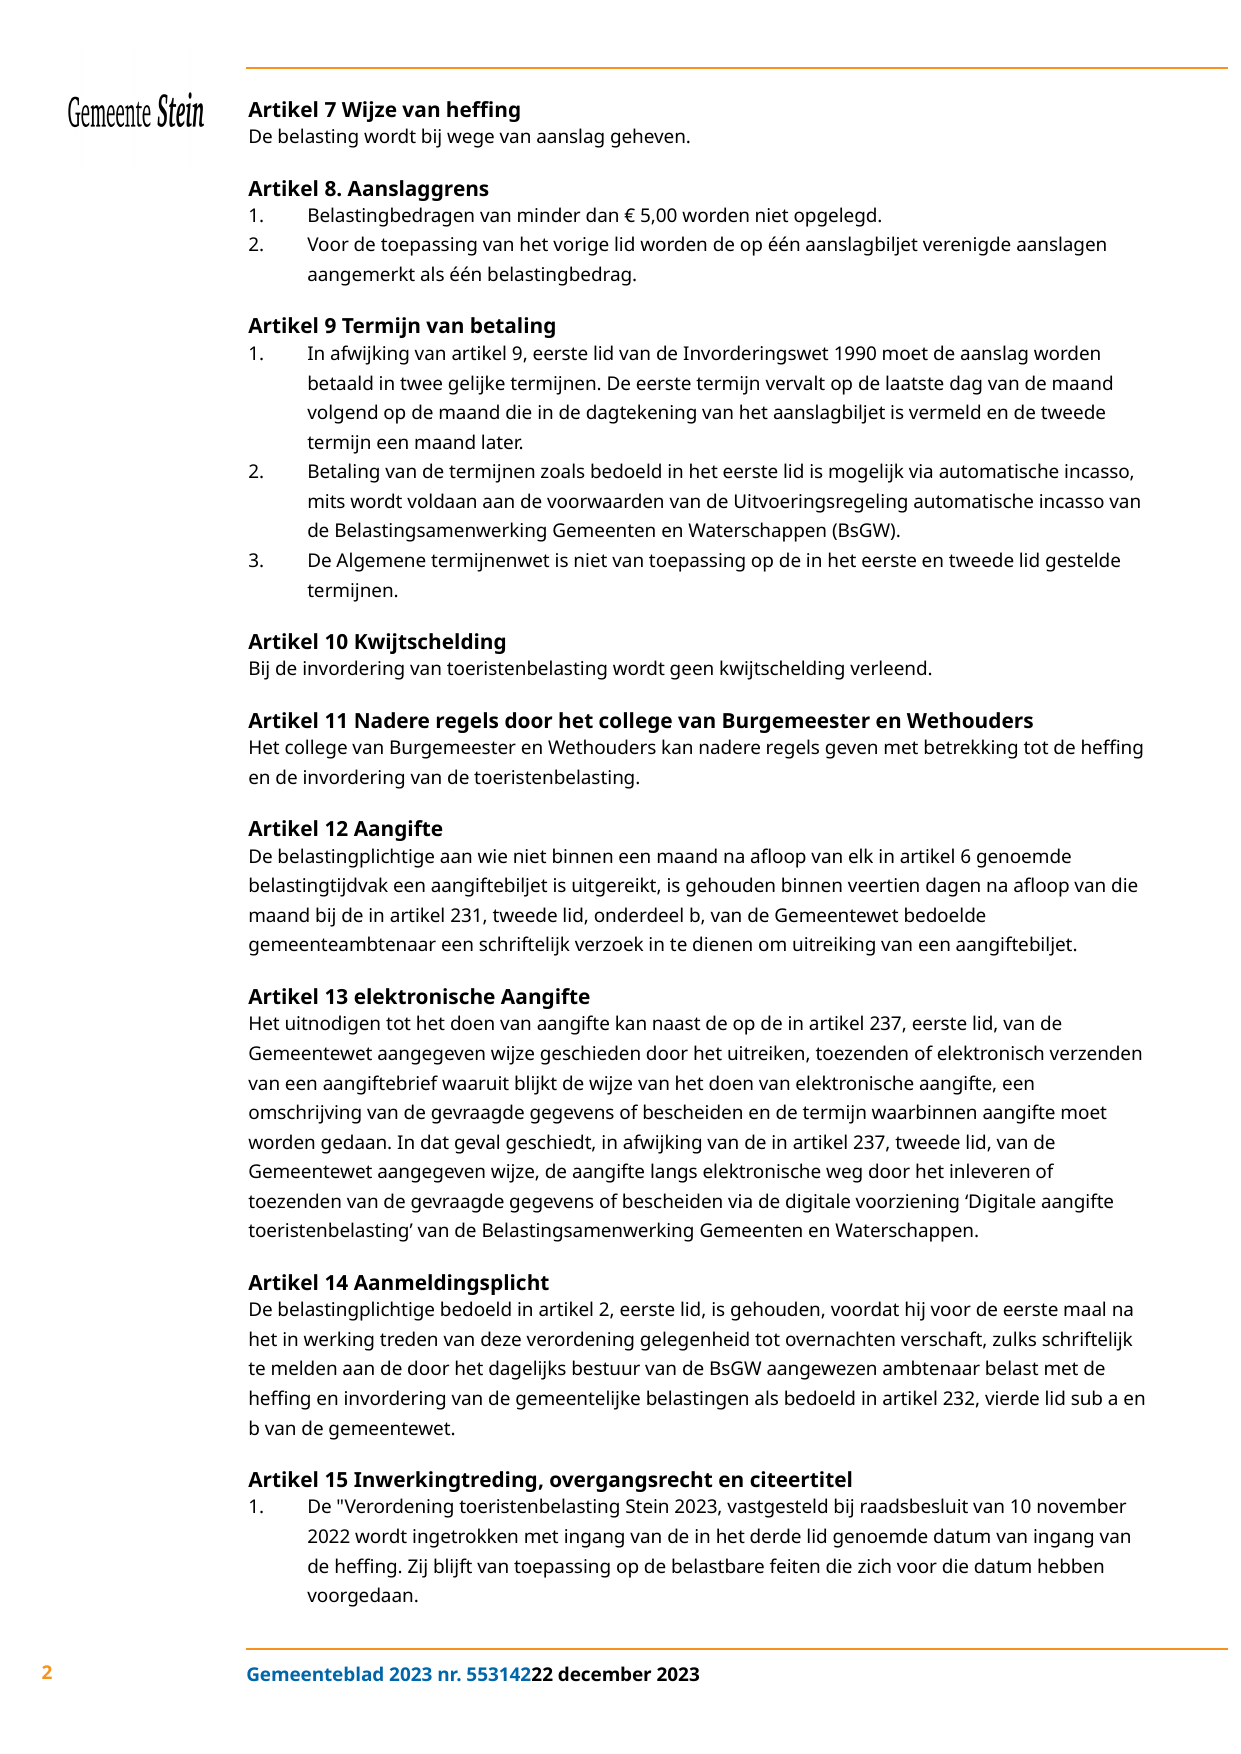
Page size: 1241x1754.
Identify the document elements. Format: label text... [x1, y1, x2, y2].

list De "Verordening toeristenbelasting Stein 2023, vastgesteld bij raadsbesluit van 10 november 2022 wordt ingetrokken met ingang van de in het derde lid genoemde datum van ingang van de heffing. Zij blijft van toepassing op de belastbare feiten die zich voor die datum hebben voorgedaan. [248, 1494, 1152, 1608]
text De belastingplichtige bedoeld in artikel 2, eerste lid, is gehouden, voordat hij voor de eerste maal na het in werking treden van deze verordening gelegenheid tot overnachten verschaft, zulks schriftelijk te melden aan de door het dagelijks bestuur van de BsGW aangewezen ambtenaar belast met de heffing en invordering van de gemeentelijke belastingen als bedoeld in artikel 232, vierde lid sub a en b van de gemeentewet. [248, 1296, 1152, 1441]
list Betaling van de termijnen zoals bedoeld in het eerste lid is mogelijk via automatische incasso, mits wordt voldaan aan de voorwaarden van de Uitvoeringsregeling automatische incasso van de Belastingsamenwerking Gemeenten en Waterschappen (BsGW). [248, 458, 1152, 543]
text Bij de invordering van toeristenbelasting wordt geen kwijtschelding verleend. [248, 656, 1152, 681]
text De belasting wordt bij wege van aanslag geheven. [248, 123, 1152, 149]
text Artikel 7 Wijze van heffing [248, 95, 1152, 123]
text Artikel 15 Inwerkingtreding, overgangsrecht en citeertitel [248, 1465, 1152, 1494]
list Voor de toepassing van het vorige lid worden de op één aanslagbiljet verenigde aanslagen aangemerkt als één belastingbedrag. [248, 232, 1152, 287]
text Artikel 11 Nadere regels door het college van Burgemeester en Wethouders [248, 706, 1152, 734]
list De Algemene termijnenwet is niet van toepassing op de in het eerste en tweede lid gestelde termijnen. [248, 547, 1152, 602]
list In afwijking van artikel 9, eerste lid van de Invorderingswet 1990 moet de aanslag worden betaald in twee gelijke termijnen. De eerste termijn vervalt op de laatste dag van de maand volgend op de maand die in de dagtekening van het aanslagbiljet is vermeld en de tweede termijn een maand later. [248, 340, 1152, 454]
text Het college van Burgemeester en Wethouders kan nadere regels geven met betrekking tot de heffing en de invordering van de toeristenbelasting. [248, 734, 1152, 790]
list Belastingbedragen van minder dan € 5,00 worden niet opgelegd. [248, 202, 1152, 228]
text Artikel 13 elektronische Aangifte [248, 982, 1152, 1011]
text De belastingplichtige aan wie niet binnen een maand na afloop van elk in artikel 6 genoemde belastingtijdvak een aangiftebiljet is uitgereikt, is gehouden binnen veertien dagen na afloop van die maand bij de in artikel 231, tweede lid, onderdeel b, van de Gemeentewet bedoelde gemeenteambtenaar een schriftelijk verzoek in te dienen om uitreiking van een aangiftebiljet. [248, 843, 1152, 957]
text Artikel 14 Aanmeldingsplicht [248, 1268, 1152, 1296]
text Artikel 10 Kwijtschelding [248, 627, 1152, 656]
text Artikel 8. Aanslaggrens [248, 174, 1152, 202]
text Artikel 9 Termijn van betaling [248, 312, 1152, 340]
picture [41, 47, 231, 172]
text Het uitnodigen tot het doen van aangifte kan naast de op de in artikel 237, eerste lid, van de Gemeentewet aangegeven wijze geschieden door het uitreiken, toezenden of elektronisch verzenden van een aangiftebrief waaruit blijkt de wijze van het doen van elektronische aangifte, een omschrijving van de gevraagde gegevens of bescheiden en de termijn waarbinnen aangifte moet worden gedaan. In dat geval geschiedt, in afwijking van de in artikel 237, tweede lid, van de Gemeentewet aangegeven wijze, de aangifte langs elektronische weg door het inleveren of toezenden van de gevraagde gegevens of bescheiden via de digitale voorziening ‘Digitale aangifte toeristenbelasting’ van de Belastingsamenwerking Gemeenten en Waterschappen. [248, 1011, 1152, 1243]
text Artikel 12 Aangifte [248, 814, 1152, 843]
